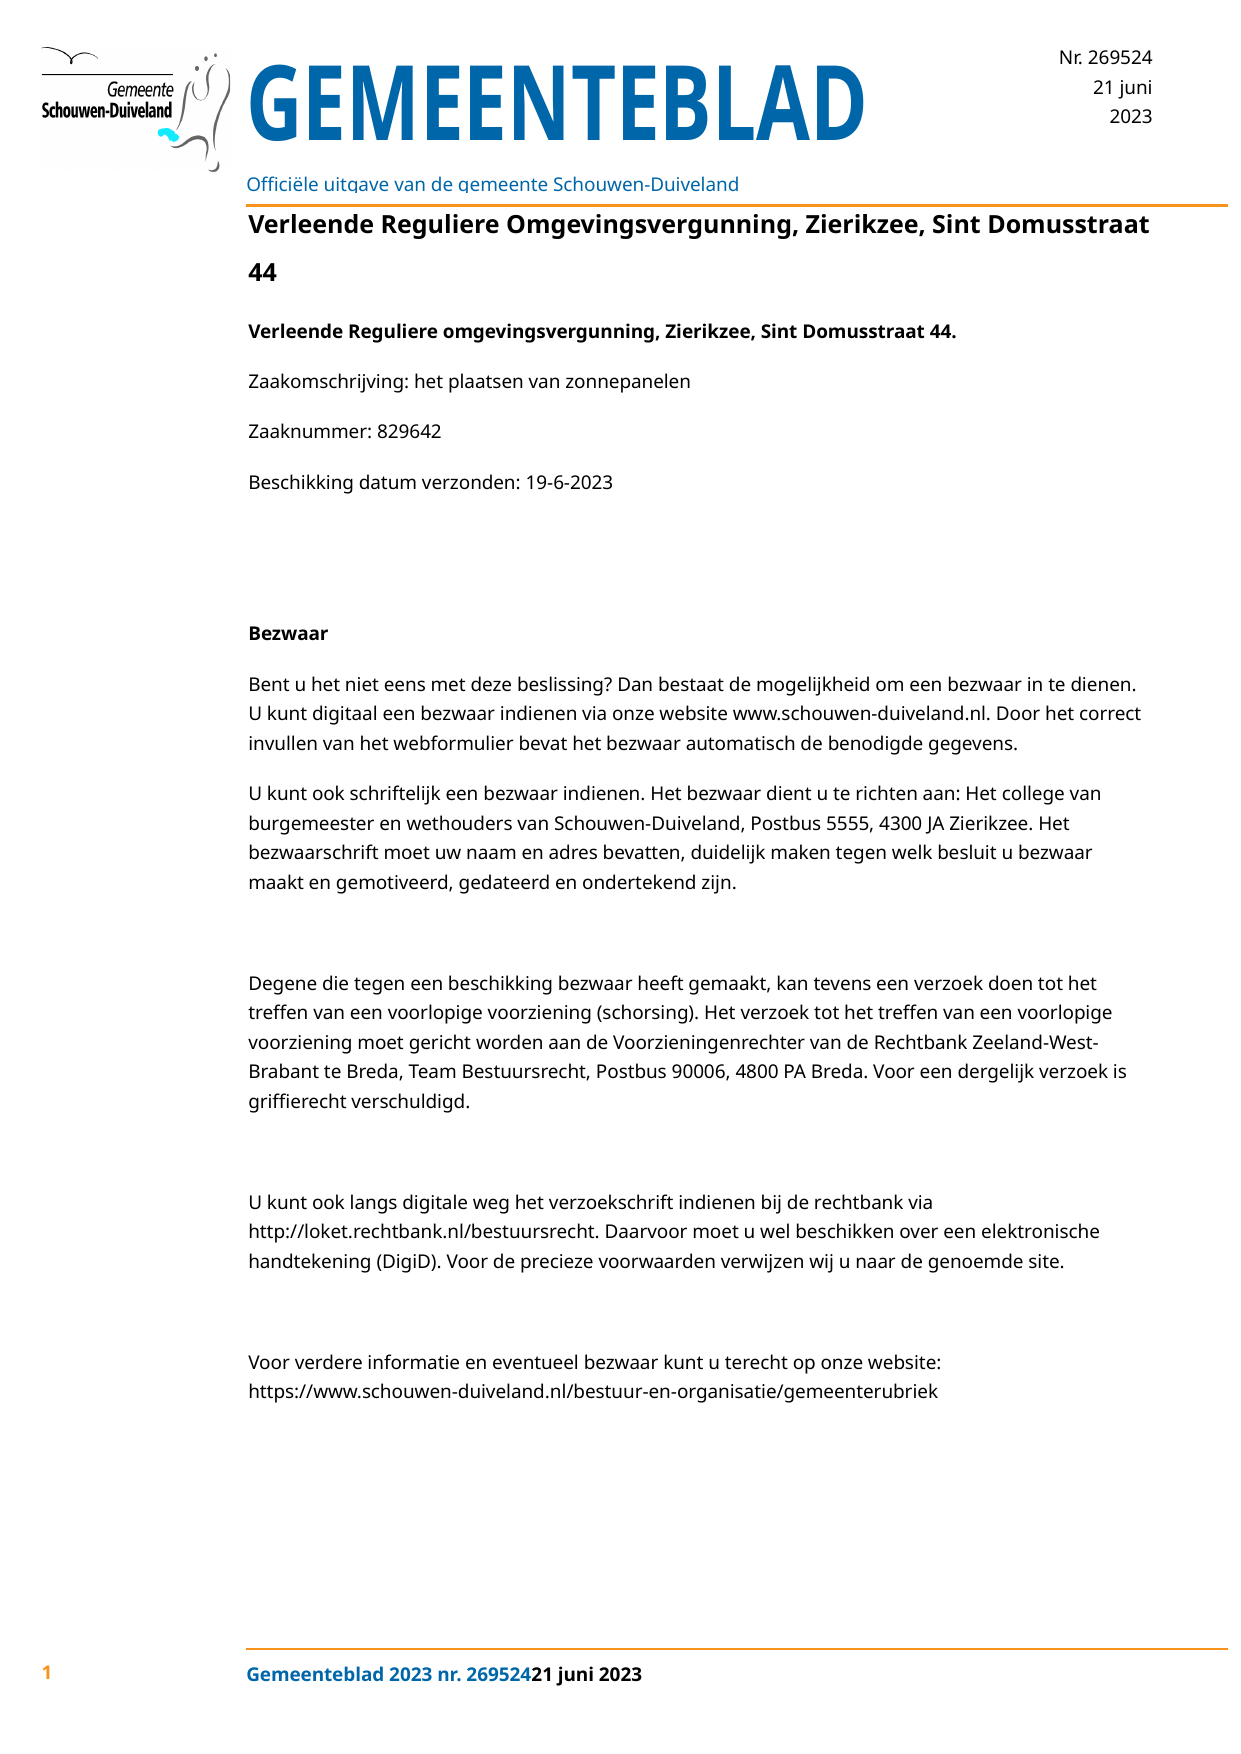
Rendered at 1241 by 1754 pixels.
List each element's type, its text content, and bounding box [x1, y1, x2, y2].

picture [41, 47, 231, 172]
text Verleende Reguliere Omgevingsvergunning, Zierikzee, Sint Domusstraat 44 [248, 207, 1152, 288]
text Zaakomschrijving: het plaatsen van zonnepanelen [248, 368, 1152, 394]
text Degene die tegen een beschikking bezwaar heeft gemaakt, kan tevens een verzoek doen tot het treffen van een voorlopige voorziening (schorsing). Het verzoek tot het treffen van een voorlopige voorziening moet gericht worden aan de Voorzieningenrechter van de Rechtbank Zeeland-West-Brabant te Breda, Team Bestuursrecht, Postbus 90006, 4800 PA Breda. Voor een dergelijk verzoek is griffierecht verschuldigd. [248, 970, 1152, 1114]
text U kunt ook schriftelijk een bezwaar indienen. Het bezwaar dient u te richten aan: Het college van burgemeester en wethouders van Schouwen-Duiveland, Postbus 5555, 4300 JA Zierikzee. Het bezwaarschrift moet uw naam en adres bevatten, duidelijk maken tegen welk besluit u bezwaar maakt en gemotiveerd, gedateerd en ondertekend zijn. [248, 780, 1152, 895]
text Bezwaar [248, 620, 1152, 646]
text Bent u het niet eens met deze beslissing? Dan bestaat de mogelijkheid om een bezwaar in te dienen. U kunt digitaal een bezwaar indienen via onze website www.schouwen-duiveland.nl. Door het correct invullen van het webformulier bevat het bezwaar automatisch de benodigde gegevens. [248, 671, 1152, 756]
text Zaaknummer: 829642 [248, 419, 1152, 444]
text U kunt ook langs digitale weg het verzoekschrift indienen bij de rechtbank via http://loket.rechtbank.nl/bestuursrecht. Daarvoor moet u wel beschikken over een elektronische handtekening (DigiD). Voor de precieze voorwaarden verwijzen wij u naar de genoemde site. [248, 1189, 1152, 1274]
text Voor verdere informatie en eventueel bezwaar kunt u terecht op onze website: https://www.schouwen-duiveland.nl/bestuur-en-organisatie/gemeenterubriek [248, 1349, 1152, 1404]
text Verleende Reguliere omgevingsvergunning, Zierikzee, Sint Domusstraat 44. [248, 318, 1152, 344]
text Beschikking datum verzonden: 19-6-2023 [248, 469, 1152, 495]
